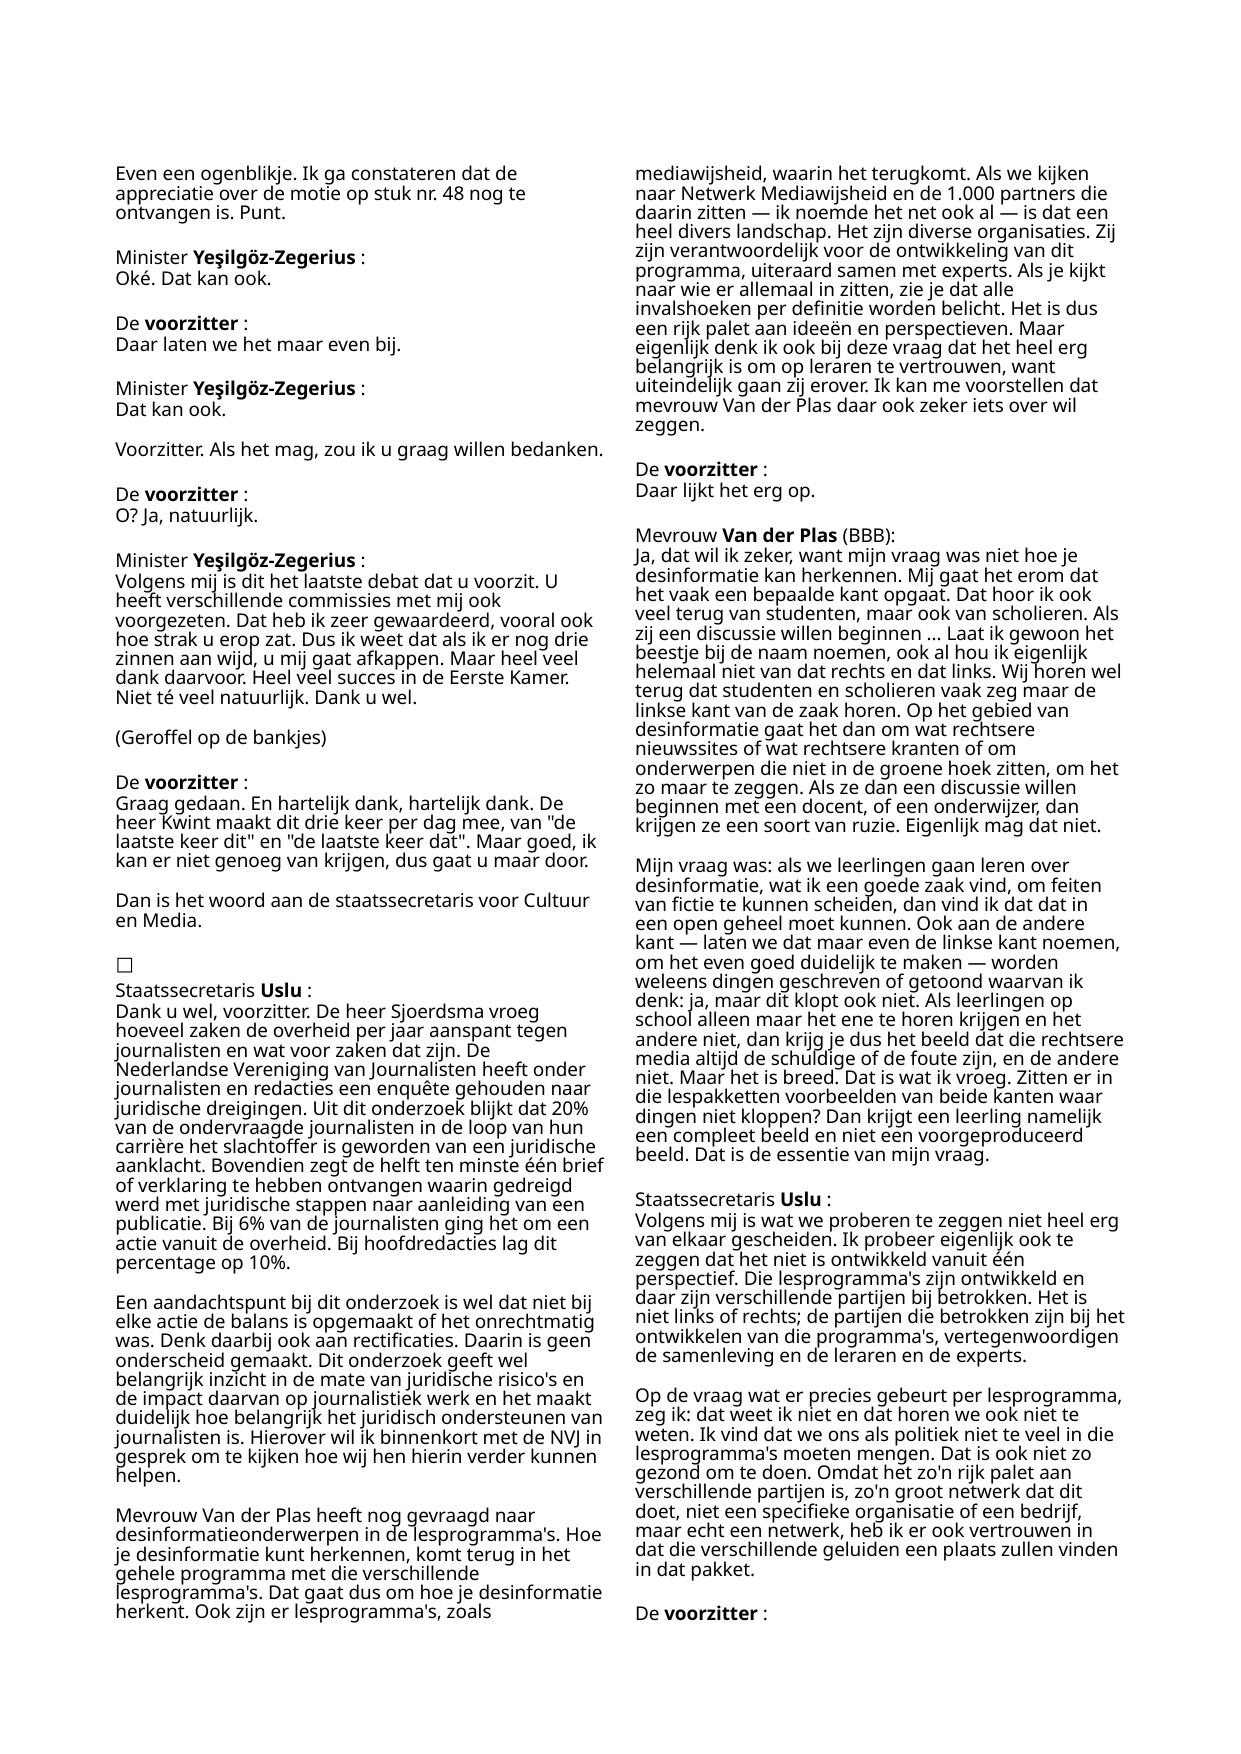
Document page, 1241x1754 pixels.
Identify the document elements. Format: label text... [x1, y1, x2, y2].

text (Geroffel op de bankjes) [115, 729, 605, 748]
text De voorzitter : [635, 1601, 1125, 1626]
text De voorzitter : [115, 310, 605, 336]
text Even een ogenblikje. Ik ga constateren dat de appreciatie over de motie op stuk nr. 48 nog te ontvangen is. Punt. [115, 165, 605, 223]
text Dank u wel, voorzitter. De heer Sjoerdsma vroeg hoeveel zaken de overheid per jaar aanspant tegen journalisten en wat voor zaken dat zijn. De Nederlandse Vereniging van Journalisten heeft onder journalisten en redacties een enquête gehouden naar juridische dreigingen. Uit dit onderzoek blijkt dat 20% van de ondervraagde journalisten in de loop van hun carrière het slachtoffer is geworden van een juridische aanklacht. Bovendien zegt de helft ten minste één brief of verklaring te hebben ontvangen waarin gedreigd werd met juridische stappen naar aanleiding van een publicatie. Bij 6% van de journalisten ging het om een actie vanuit de overheid. Bij hoofdredacties lag dit percentage op 10%. [115, 1003, 605, 1273]
text Staatssecretaris Uslu : [635, 1186, 1125, 1212]
text mediawijsheid, waarin het terugkomt. Als we kijken naar Netwerk Mediawijsheid en de 1.000 partners die daarin zitten — ik noemde het net ook al — is dat een heel divers landschap. Het zijn diverse organisaties. Zij zijn verantwoordelijk voor de ontwikkeling van dit programma, uiteraard samen met experts. Als je kijkt naar wie er allemaal in zitten, zie je dat alle invalshoeken per definitie worden belicht. Het is dus een rijk palet aan ideeën en perspectieven. Maar eigenlijk denk ik ook bij deze vraag dat het heel erg belangrijk is om op leraren te vertrouwen, want uiteindelijk gaan zij erover. Ik kan me voorstellen dat mevrouw Van der Plas daar ook zeker iets over wil zeggen. [635, 165, 1125, 435]
text De voorzitter : [635, 456, 1125, 482]
text Mevrouw Van der Plas heeft nog gevraagd naar desinformatieonderwerpen in de lesprogramma's. Hoe je desinformatie kunt herkennen, komt terug in het gehele programma met die verschillende lesprogramma's. Dat gaat dus om hoe je desinformatie herkent. Ook zijn er lesprogramma's, zoals [115, 1507, 605, 1623]
text Voorzitter. Als het mag, zou ik u graag willen bedanken. [115, 441, 605, 461]
text Staatssecretaris Uslu : [115, 977, 605, 1003]
text Dat kan ook. [115, 401, 605, 421]
text Mijn vraag was: als we leerlingen gaan leren over desinformatie, wat ik een goede zaak vind, om feiten van fictie te kunnen scheiden, dan vind ik dat dat in een open geheel moet kunnen. Ook aan de andere kant — laten we dat maar even de linkse kant noemen, om het even goed duidelijk te maken — worden weleens dingen geschreven of getoond waarvan ik denk: ja, maar dit klopt ook niet. Als leerlingen op school alleen maar het ene te horen krijgen en het andere niet, dan krijg je dus het beeld dat die rechtsere media altijd de schuldige of de foute zijn, en de andere niet. Maar het is breed. Dat is wat ik vroeg. Zitten er in die lespakketten voorbeelden van beide kanten waar dingen niet kloppen? Dan krijgt een leerling namelijk een compleet beeld en niet een voorgeproduceerd beeld. Dat is de essentie van mijn vraag. [635, 857, 1125, 1166]
text Minister Yeşilgöz-Zegerius : [115, 547, 605, 573]
text Minister Yeşilgöz-Zegerius : [115, 376, 605, 401]
text Daar lijkt het erg op. [635, 482, 1125, 501]
text Daar laten we het maar even bij. [115, 336, 605, 355]
text De voorzitter : [115, 769, 605, 794]
text De voorzitter : [115, 481, 605, 507]
text O? Ja, natuurlijk. [115, 507, 605, 526]
text Op de vraag wat er precies gebeurt per lesprogramma, zeg ik: dat weet ik niet en dat horen we ook niet te weten. Ik vind dat we ons als politiek niet te veel in die lesprogramma's moeten mengen. Dat is ook niet zo gezond om te doen. Omdat het zo'n rijk palet aan verschillende partijen is, zo'n groot netwerk dat dit doet, niet een specifieke organisatie of een bedrijf, maar echt een netwerk, heb ik er ook vertrouwen in dat die verschillende geluiden een plaats zullen vinden in dat pakket. [635, 1387, 1125, 1580]
text Minister Yeşilgöz-Zegerius : [115, 244, 605, 270]
text Dan is het woord aan de staatssecretaris voor Cultuur en Media. [115, 892, 605, 931]
text Een aandachtspunt bij dit onderzoek is wel dat niet bij elke actie de balans is opgemaakt of het onrechtmatig was. Denk daarbij ook aan rectificaties. Daarin is geen onderscheid gemaakt. Dit onderzoek geeft wel belangrijk inzicht in de mate van juridische risico's en de impact daarvan op journalistiek werk en het maakt duidelijk hoe belangrijk het juridisch ondersteunen van journalisten is. Hierover wil ik binnenkort met de NVJ in gesprek om te kijken hoe wij hen hierin verder kunnen helpen. [115, 1294, 605, 1486]
text Graag gedaan. En hartelijk dank, hartelijk dank. De heer Kwint maakt dit drie keer per dag mee, van "de laatste keer dit" en "de laatste keer dat". Maar goed, ik kan er niet genoeg van krijgen, dus gaat u maar door. [115, 794, 605, 872]
text Volgens mij is wat we proberen te zeggen niet heel erg van elkaar gescheiden. Ik probeer eigenlijk ook te zeggen dat het niet is ontwikkeld vanuit één perspectief. Die lesprogramma's zijn ontwikkeld en daar zijn verschillende partijen bij betrokken. Het is niet links of rechts; de partijen die betrokken zijn bij het ontwikkelen van die programma's, vertegenwoordigen de samenleving en de leraren en de experts. [635, 1212, 1125, 1366]
text Ja, dat wil ik zeker, want mijn vraag was niet hoe je desinformatie kan herkennen. Mij gaat het erom dat het vaak een bepaalde kant opgaat. Dat hoor ik ook veel terug van studenten, maar ook van scholieren. Als zij een discussie willen beginnen … Laat ik gewoon het beestje bij de naam noemen, ook al hou ik eigenlijk helemaal niet van dat rechts en dat links. Wij horen wel terug dat studenten en scholieren vaak zeg maar de linkse kant van de zaak horen. Op het gebied van desinformatie gaat het dan om wat rechtsere nieuwssites of wat rechtsere kranten of om onderwerpen die niet in de groene hoek zitten, om het zo maar te zeggen. Als ze dan een discussie willen beginnen met een docent, of een onderwijzer, dan krijgen ze een soort van ruzie. Eigenlijk mag dat niet. [635, 547, 1125, 837]
text ⬜ [115, 952, 605, 977]
text Mevrouw Van der Plas (BBB): [635, 522, 1125, 547]
text Oké. Dat kan ook. [115, 270, 605, 289]
text Volgens mij is dit het laatste debat dat u voorzit. U heeft verschillende commissies met mij ook voorgezeten. Dat heb ik zeer gewaardeerd, vooral ook hoe strak u erop zat. Dus ik weet dat als ik er nog drie zinnen aan wijd, u mij gaat afkappen. Maar heel veel dank daarvoor. Heel veel succes in de Eerste Kamer. Niet té veel natuurlijk. Dank u wel. [115, 573, 605, 708]
